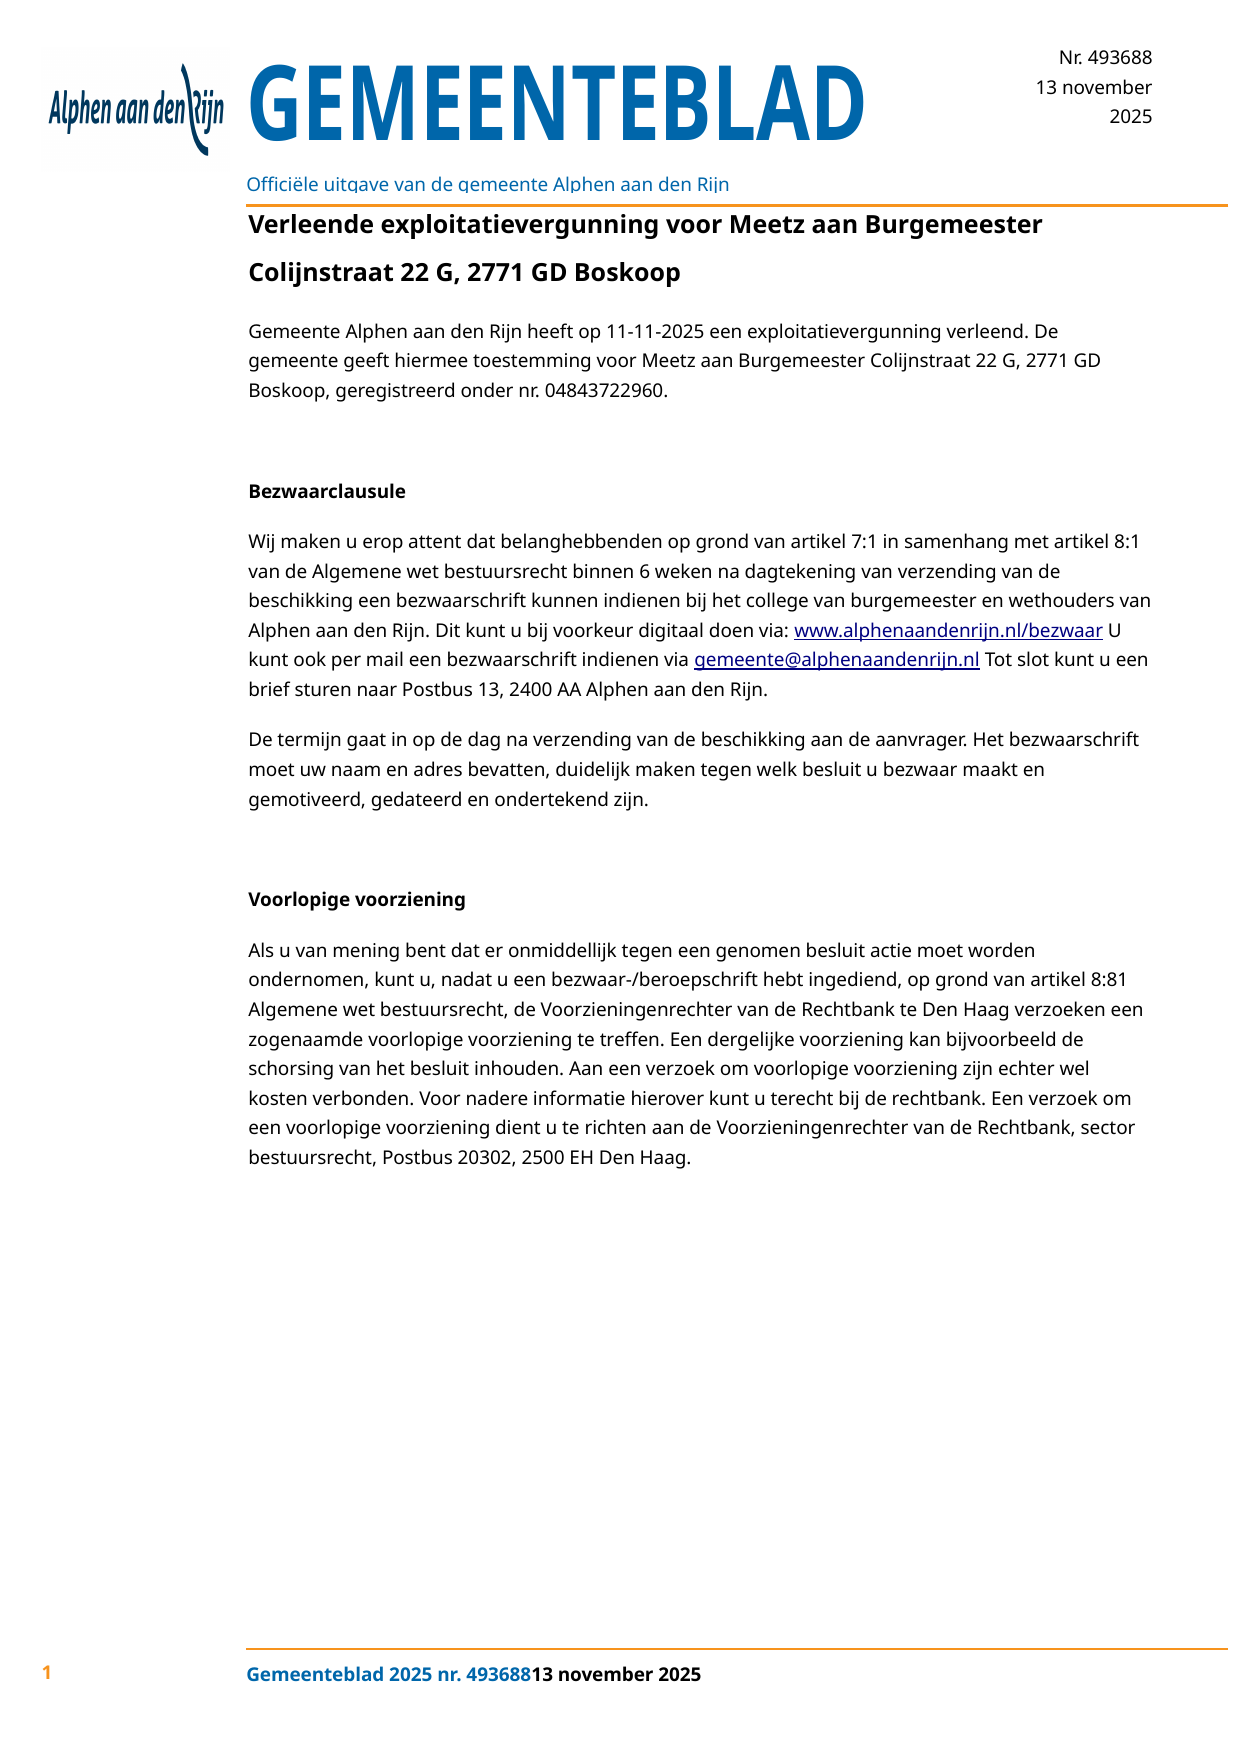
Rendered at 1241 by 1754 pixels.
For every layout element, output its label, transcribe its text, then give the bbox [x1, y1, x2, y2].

text Bezwaarclausule [248, 478, 1152, 504]
text Wij maken u erop attent dat belanghebbenden op grond van artikel 7:1 in samenhang met artikel 8:1 van de Algemene wet bestuursrecht binnen 6 weken na dagtekening van verzending van de beschikking een bezwaarschrift kunnen indienen bij het college van burgemeester en wethouders van Alphen aan den Rijn. Dit kunt u bij voorkeur digitaal doen via: www.alphenaandenrijn.nl/bezwaar U kunt ook per mail een bezwaarschrift indienen via gemeente@alphenaandenrijn.nl Tot slot kunt u een brief sturen naar Postbus 13, 2400 AA Alphen aan den Rijn. [248, 528, 1152, 702]
picture [41, 47, 231, 172]
text Voorlopige voorziening [248, 887, 1152, 912]
text Gemeente Alphen aan den Rijn heeft op 11-11-2025 een exploitatievergunning verleend. De gemeente geeft hiermee toestemming voor Meetz aan Burgemeester Colijnstraat 22 G, 2771 GD Boskoop, geregistreerd onder nr. 04843722960. [248, 318, 1152, 403]
text Als u van mening bent dat er onmiddellijk tegen een genomen besluit actie moet worden ondernomen, kunt u, nadat u een bezwaar-/beroepschrift hebt ingediend, op grond van artikel 8:81 Algemene wet bestuursrecht, de Voorzieningenrechter van de Rechtbank te Den Haag verzoeken een zogenaamde voorlopige voorziening te treffen. Een dergelijke voorziening kan bijvoorbeeld de schorsing van het besluit inhouden. Aan een verzoek om voorlopige voorziening zijn echter wel kosten verbonden. Voor nadere informatie hierover kunt u terecht bij de rechtbank. Een verzoek om een voorlopige voorziening dient u te richten aan de Voorzieningenrechter van de Rechtbank, sector bestuursrecht, Postbus 20302, 2500 EH Den Haag. [248, 937, 1152, 1170]
text De termijn gaat in op de dag na verzending van de beschikking aan de aanvrager. Het bezwaarschrift moet uw naam en adres bevatten, duidelijk maken tegen welk besluit u bezwaar maakt en gemotiveerd, gedateerd en ondertekend zijn. [248, 727, 1152, 812]
text Verleende exploitatievergunning voor Meetz aan Burgemeester Colijnstraat 22 G, 2771 GD Boskoop [248, 207, 1152, 288]
